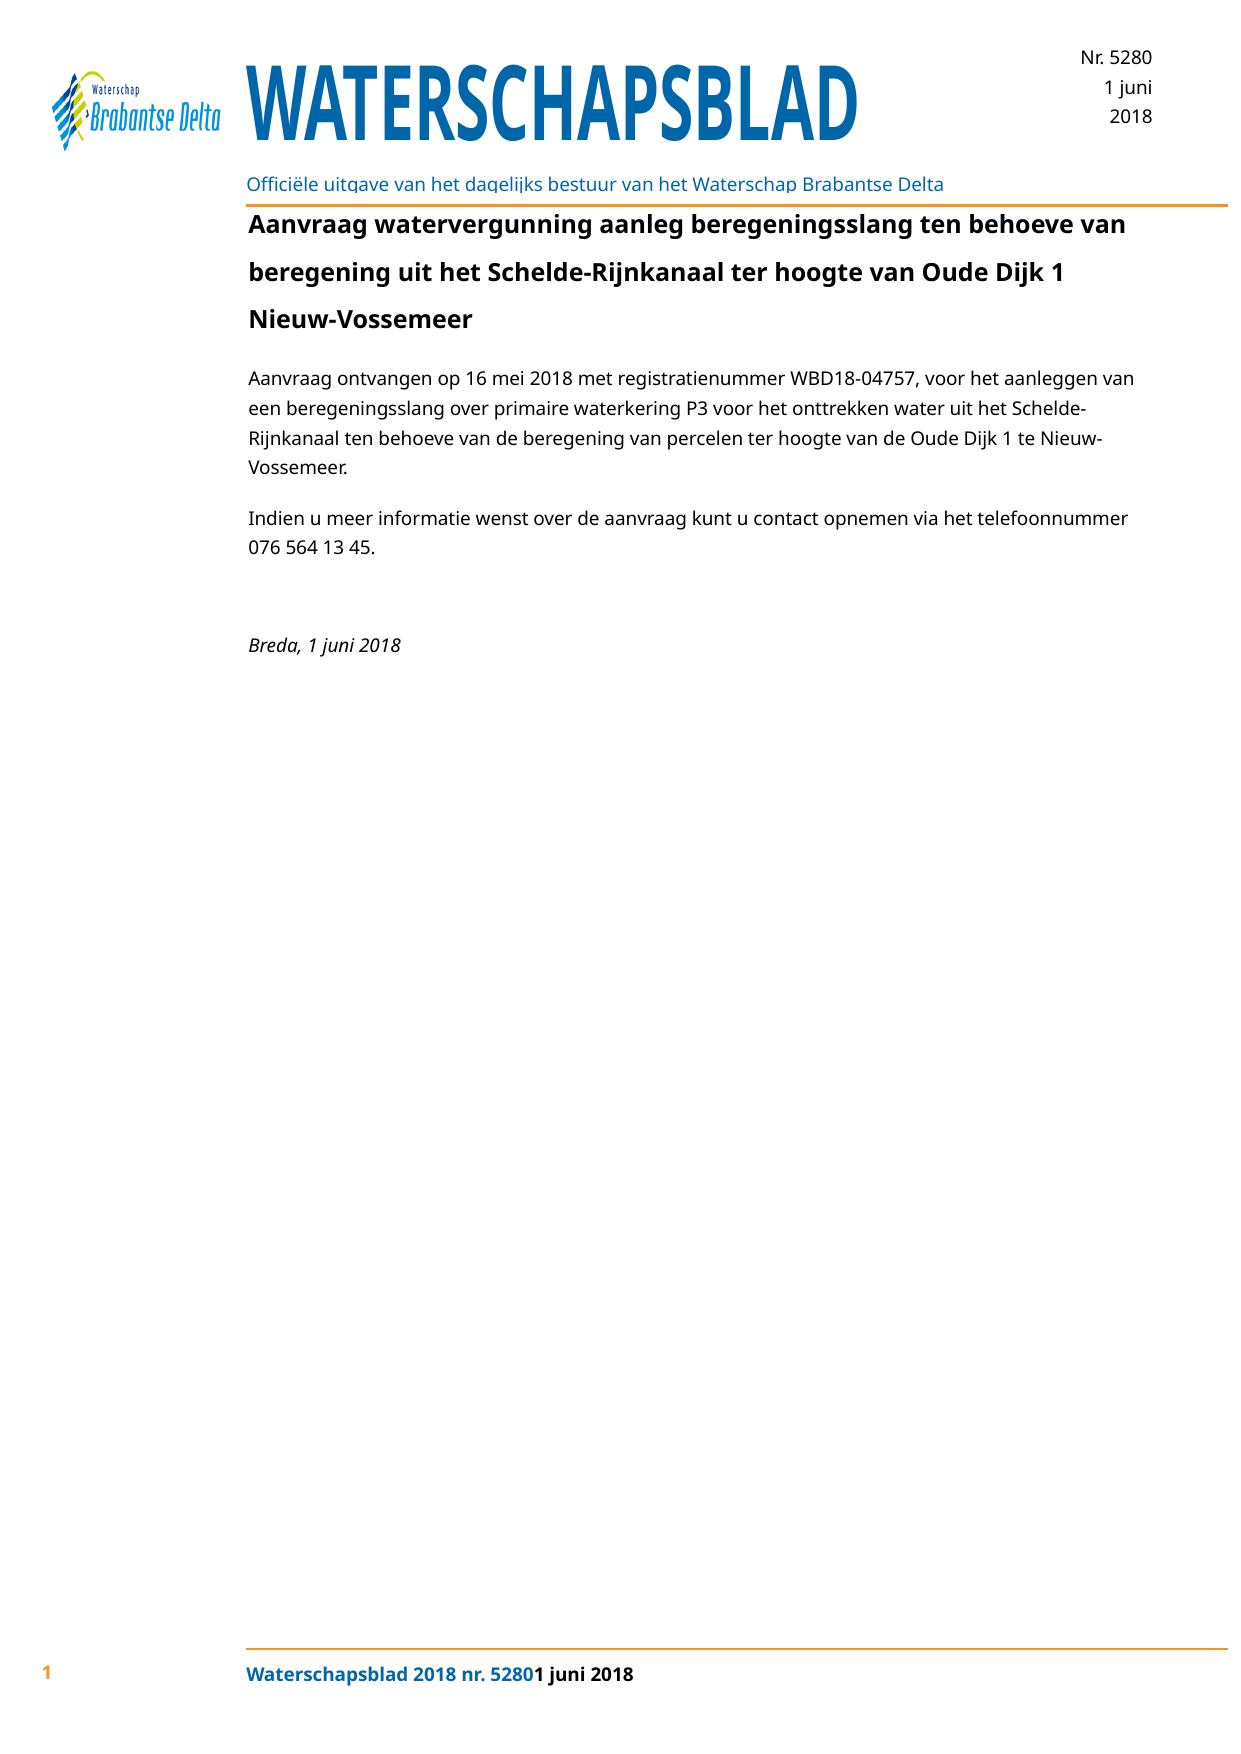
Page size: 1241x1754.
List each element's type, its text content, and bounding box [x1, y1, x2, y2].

text Aanvraag ontvangen op 16 mei 2018 met registratienummer WBD18-04757, voor het aanleggen van een beregeningsslang over primaire waterkering P3 voor het onttrekken water uit het Schelde-Rijnkanaal ten behoeve van de beregening van percelen ter hoogte van de Oude Dijk 1 te Nieuw-Vossemeer. [248, 366, 1152, 480]
text Breda, 1 juni 2018 [248, 632, 1152, 658]
text Aanvraag watervergunning aanleg beregeningsslang ten behoeve van beregening uit het Schelde-Rijnkanaal ter hoogte van Oude Dijk 1 Nieuw-Vossemeer [248, 207, 1152, 336]
picture [41, 47, 231, 172]
text Indien u meer informatie wenst over de aanvraag kunt u contact opnemen via het telefoonnummer 076 564 13 45. [248, 505, 1152, 560]
